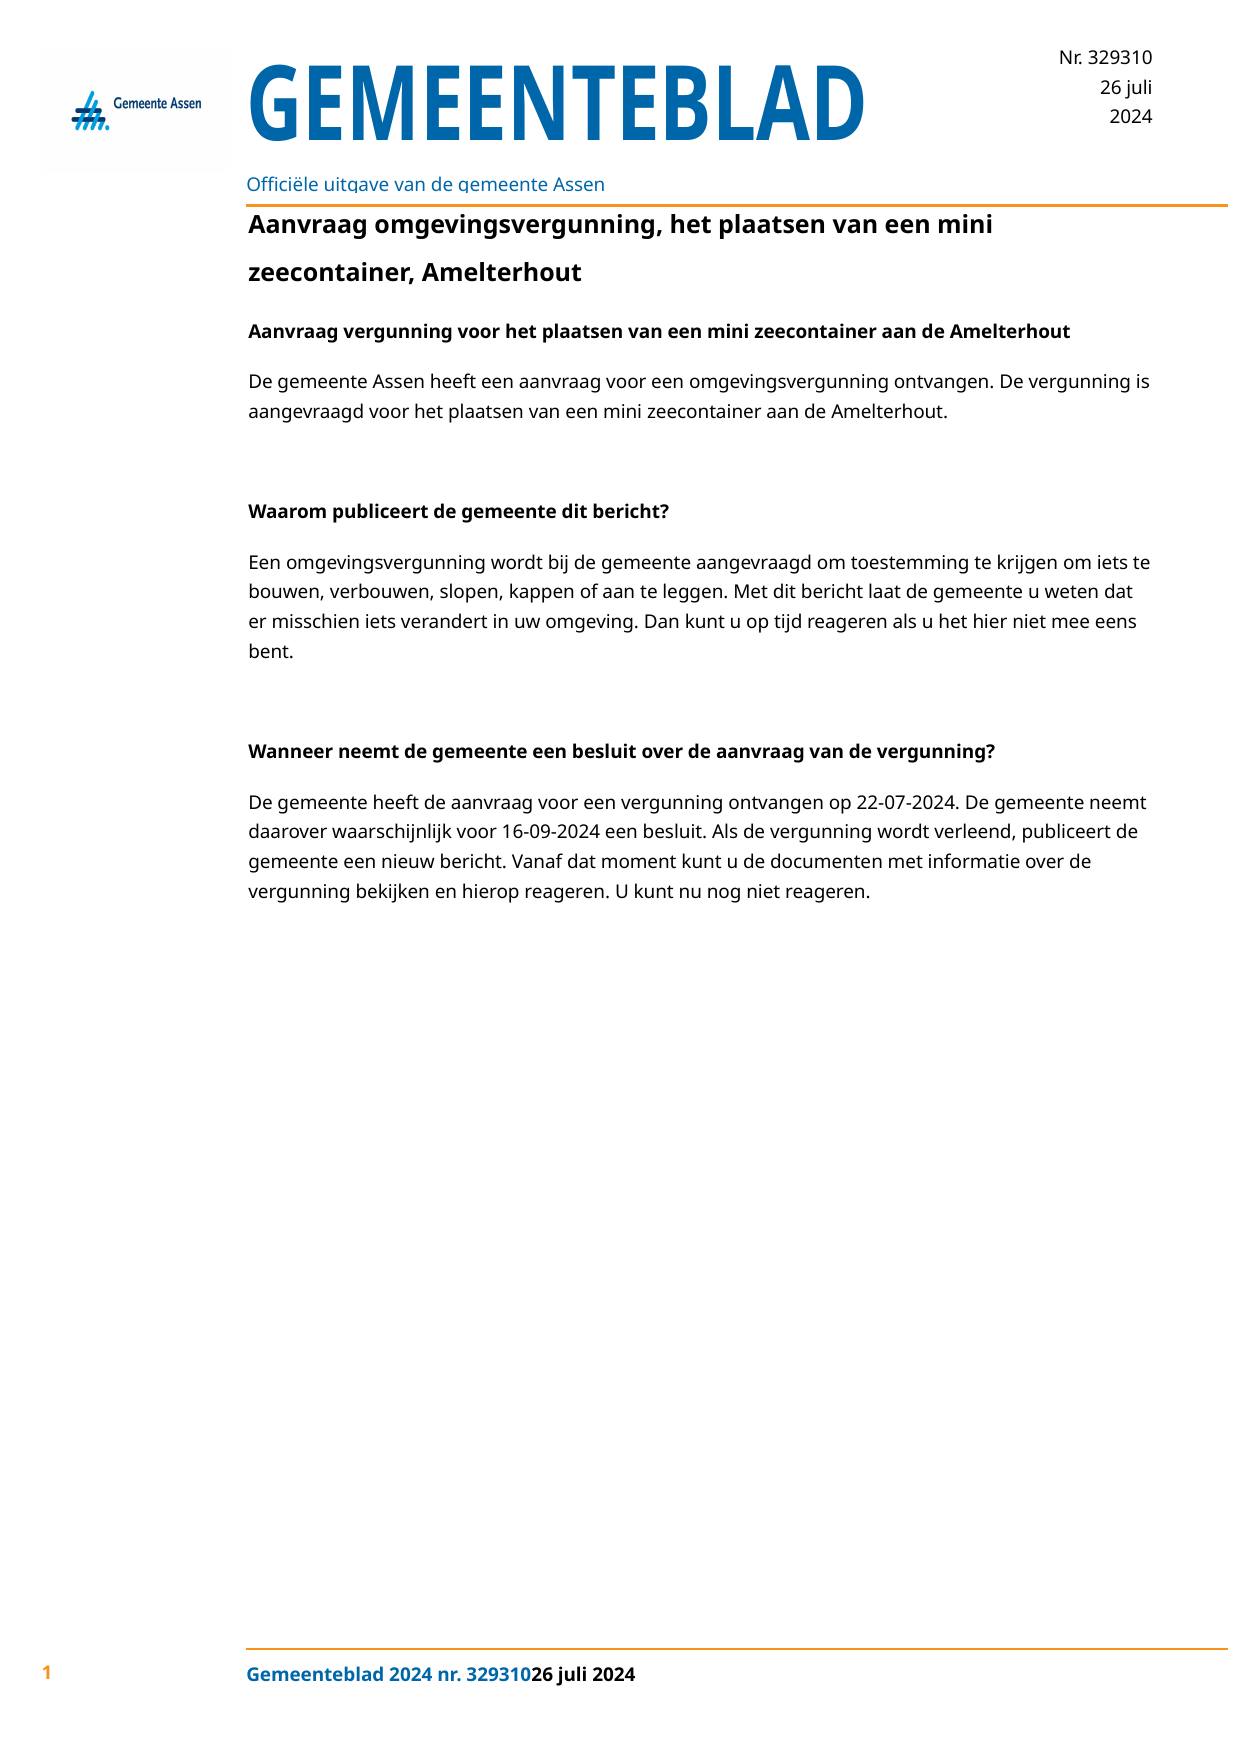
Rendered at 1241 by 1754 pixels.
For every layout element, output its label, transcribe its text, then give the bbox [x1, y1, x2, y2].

text Wanneer neemt de gemeente een besluit over de aanvraag van de vergunning? [248, 739, 1152, 764]
text Aanvraag omgevingsvergunning, het plaatsen van een mini zeecontainer, Amelterhout [248, 207, 1152, 288]
picture [41, 47, 231, 172]
text De gemeente heeft de aanvraag voor een vergunning ontvangen op 22-07-2024. De gemeente neemt daarover waarschijnlijk voor 16-09-2024 een besluit. Als de vergunning wordt verleend, publiceert de gemeente een nieuw bericht. Vanaf dat moment kunt u de documenten met informatie over de vergunning bekijken en hierop reageren. U kunt nu nog niet reageren. [248, 789, 1152, 904]
text Een omgevingsvergunning wordt bij de gemeente aangevraagd om toestemming te krijgen om iets te bouwen, verbouwen, slopen, kappen of aan te leggen. Met dit bericht laat de gemeente u weten dat er misschien iets verandert in uw omgeving. Dan kunt u op tijd reageren als u het hier niet mee eens bent. [248, 549, 1152, 664]
text Waarom publiceert de gemeente dit bericht? [248, 499, 1152, 524]
text Aanvraag vergunning voor het plaatsen van een mini zeecontainer aan de Amelterhout [248, 318, 1152, 344]
text De gemeente Assen heeft een aanvraag voor een omgevingsvergunning ontvangen. De vergunning is aangevraagd voor het plaatsen van een mini zeecontainer aan de Amelterhout. [248, 368, 1152, 424]
